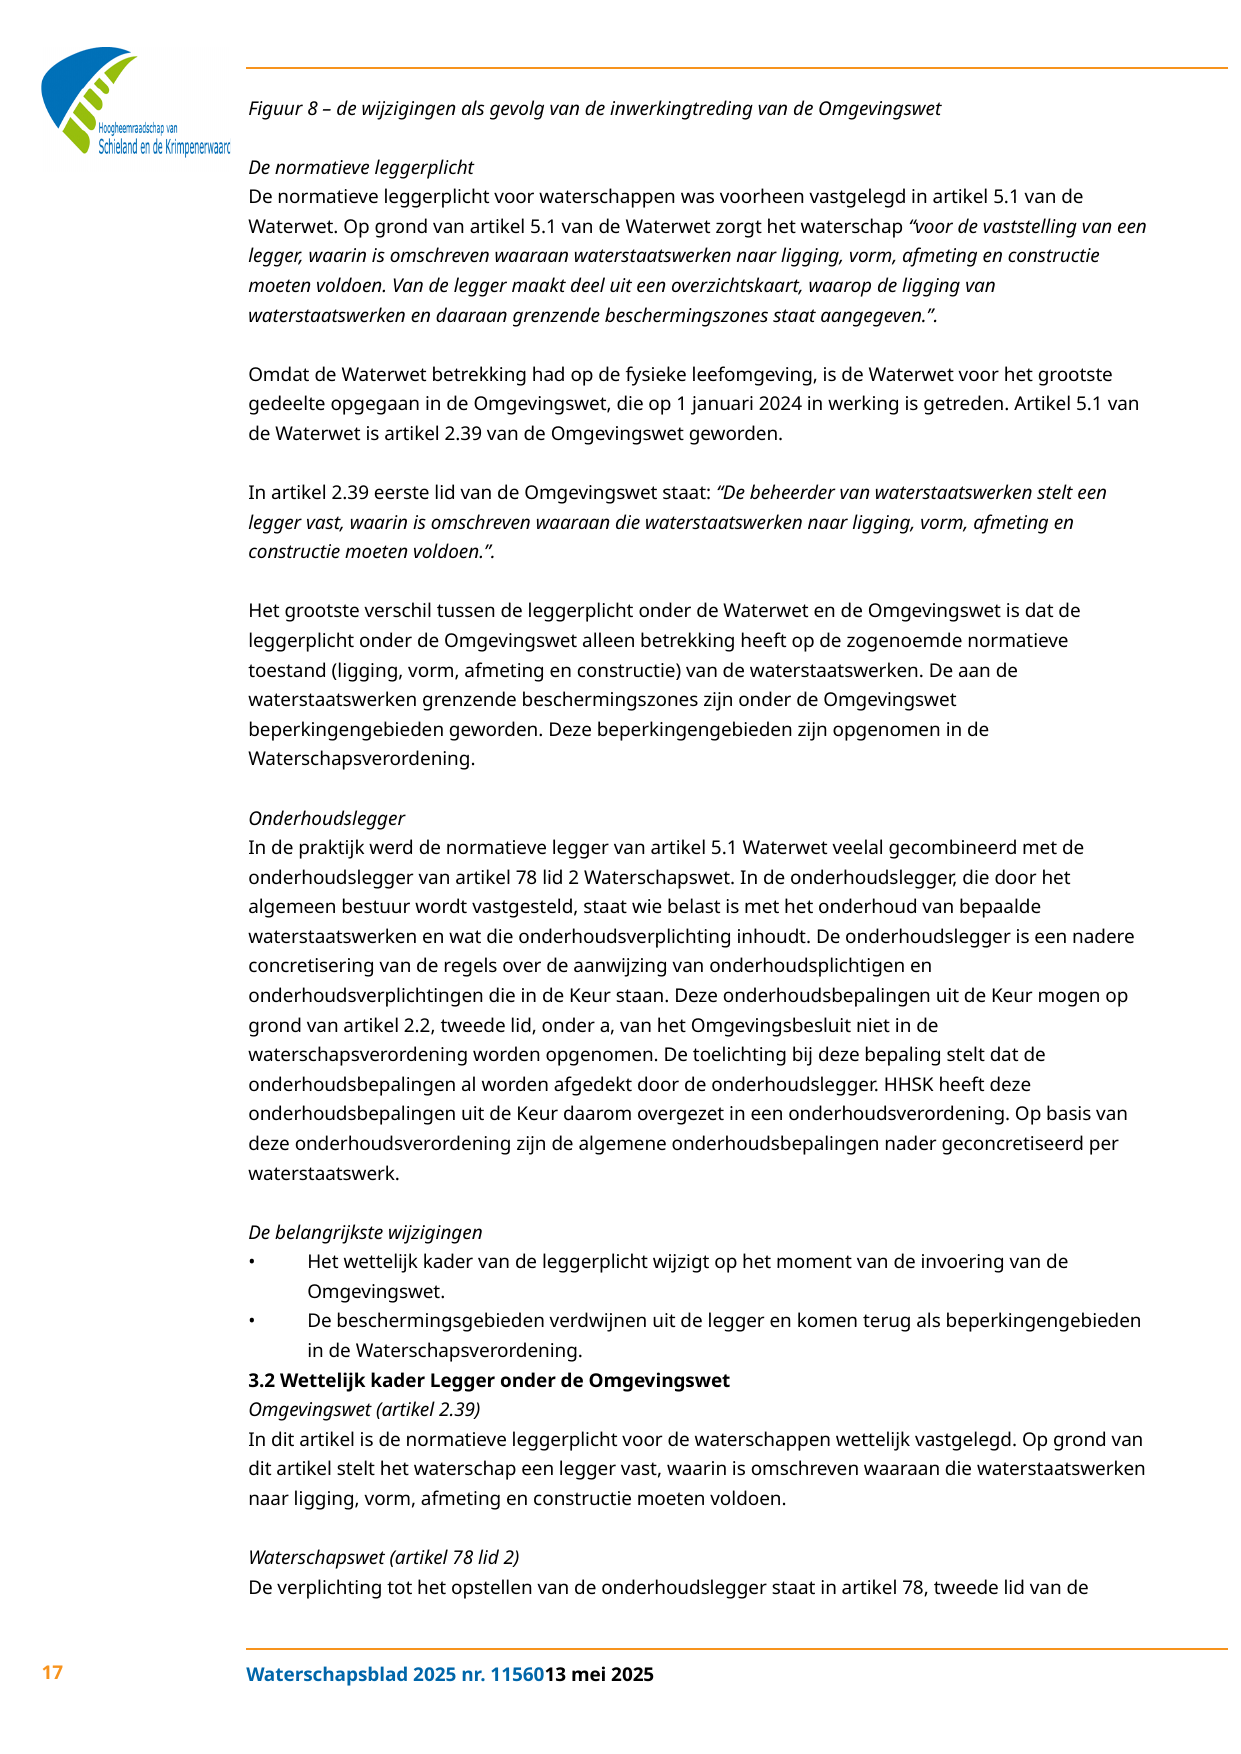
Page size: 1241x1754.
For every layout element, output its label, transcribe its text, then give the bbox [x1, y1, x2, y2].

text De verplichting tot het opstellen van de onderhoudslegger staat in artikel 78, tweede lid van de [248, 1574, 1152, 1600]
text In artikel 2.39 eerste lid van de Omgevingswet staat: “De beheerder van waterstaatswerken stelt een legger vast, waarin is omschreven waaraan die waterstaatswerken naar ligging, vorm, afmeting en constructie moeten voldoen.”. [248, 479, 1152, 564]
picture [41, 47, 231, 172]
text De belangrijkste wijzigingen [248, 1219, 1152, 1245]
text Waterschapswet (artikel 78 lid 2) [248, 1544, 1152, 1570]
text Omgevingswet (artikel 2.39) [248, 1396, 1152, 1422]
text Omdat de Waterwet betrekking had op de fysieke leefomgeving, is de Waterwet voor het grootste gedeelte opgegaan in de Omgevingswet, die op 1 januari 2024 in werking is getreden. Artikel 5.1 van de Waterwet is artikel 2.39 van de Omgevingswet geworden. [248, 361, 1152, 446]
text Figuur 8 – de wijzigingen als gevolg van de inwerkingtreding van de Omgevingswet [248, 95, 1152, 121]
list Het wettelijk kader van de leggerplicht wijzigt op het moment van de invoering van de Omgevingswet. [248, 1248, 1152, 1304]
list De beschermingsgebieden verdwijnen uit de legger en komen terug als beperkingengebieden in de Waterschapsverordening. [248, 1308, 1152, 1363]
text De normatieve leggerplicht voor waterschappen was voorheen vastgelegd in artikel 5.1 van de Waterwet. Op grond van artikel 5.1 van de Waterwet zorgt het waterschap “voor de vaststelling van een legger, waarin is omschreven waaraan waterstaatswerken naar ligging, vorm, afmeting en constructie moeten voldoen. Van de legger maakt deel uit een overzichtskaart, waarop de ligging van waterstaatswerken en daaraan grenzende beschermingszones staat aangegeven.”. [248, 183, 1152, 328]
text In dit artikel is de normatieve leggerplicht voor de waterschappen wettelijk vastgelegd. Op grond van dit artikel stelt het waterschap een legger vast, waarin is omschreven waaraan die waterstaatswerken naar ligging, vorm, afmeting en constructie moeten voldoen. [248, 1426, 1152, 1511]
text In de praktijk werd de normatieve legger van artikel 5.1 Waterwet veelal gecombineerd met de onderhoudslegger van artikel 78 lid 2 Waterschapswet. In de onderhoudslegger, die door het algemeen bestuur wordt vastgesteld, staat wie belast is met het onderhoud van bepaalde waterstaatswerken en wat die onderhoudsverplichting inhoudt. De onderhoudslegger is een nadere concretisering van de regels over de aanwijzing van onderhoudsplichtigen en onderhoudsverplichtingen die in de Keur staan. Deze onderhoudsbepalingen uit de Keur mogen op grond van artikel 2.2, tweede lid, onder a, van het Omgevingsbesluit niet in de waterschapsverordening worden opgenomen. De toelichting bij deze bepaling stelt dat de onderhoudsbepalingen al worden afgedekt door de onderhoudslegger. HHSK heeft deze onderhoudsbepalingen uit de Keur daarom overgezet in een onderhoudsverordening. Op basis van deze onderhoudsverordening zijn de algemene onderhoudsbepalingen nader geconcretiseerd per waterstaatswerk. [248, 834, 1152, 1186]
text De normatieve leggerplicht [248, 154, 1152, 180]
text Het grootste verschil tussen de leggerplicht onder de Waterwet en de Omgevingswet is dat de leggerplicht onder de Omgevingswet alleen betrekking heeft op de zogenoemde normatieve toestand (ligging, vorm, afmeting en constructie) van de waterstaatswerken. De aan de waterstaatswerken grenzende beschermingszones zijn onder de Omgevingswet beperkingengebieden geworden. Deze beperkingengebieden zijn opgenomen in de Waterschapsverordening. [248, 598, 1152, 771]
text 3.2 Wettelijk kader Legger onder de Omgevingswet [248, 1367, 1152, 1393]
text Onderhoudslegger [248, 805, 1152, 831]
